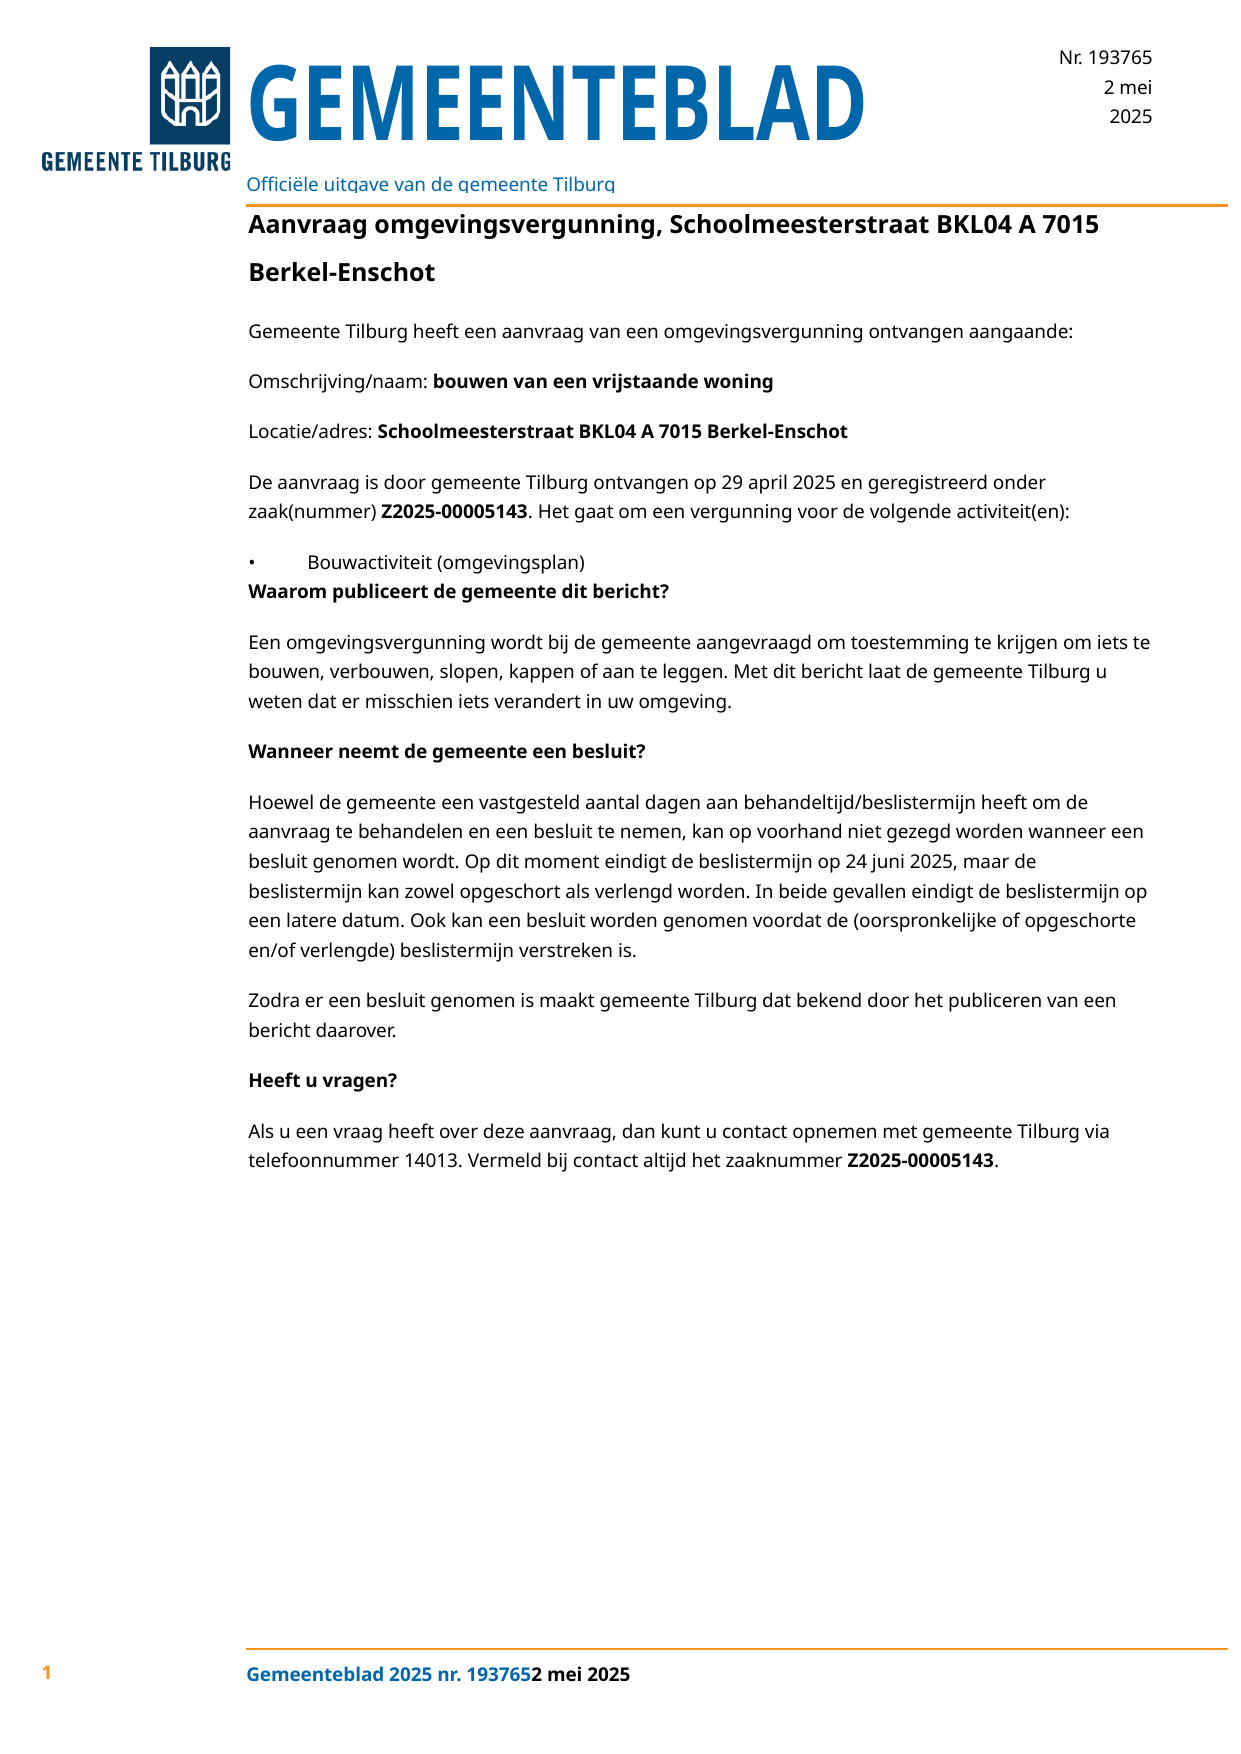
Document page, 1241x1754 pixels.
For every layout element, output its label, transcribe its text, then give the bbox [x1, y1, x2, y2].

text Gemeente Tilburg heeft een aanvraag van een omgevingsvergunning ontvangen aangaande: [248, 318, 1152, 344]
text Heeft u vragen? [248, 1067, 1152, 1093]
text Omschrijving/naam: bouwen van een vrijstaande woning [248, 368, 1152, 394]
text Wanneer neemt de gemeente een besluit? [248, 739, 1152, 764]
text Waarom publiceert de gemeente dit bericht? [248, 579, 1152, 604]
text Een omgevingsvergunning wordt bij de gemeente aangevraagd om toestemming te krijgen om iets te bouwen, verbouwen, slopen, kappen of aan te leggen. Met dit bericht laat de gemeente Tilburg u weten dat er misschien iets verandert in uw omgeving. [248, 629, 1152, 714]
list Bouwactiviteit (omgevingsplan) [248, 549, 1152, 575]
text Aanvraag omgevingsvergunning, Schoolmeesterstraat BKL04 A 7015 Berkel-Enschot [248, 207, 1152, 288]
text De aanvraag is door gemeente Tilburg ontvangen op 29 april 2025 en geregistreerd onder zaak(nummer) Z2025-00005143. Het gaat om een vergunning voor de volgende activiteit(en): [248, 469, 1152, 524]
text Als u een vraag heeft over deze aanvraag, dan kunt u contact opnemen met gemeente Tilburg via telefoonnummer 14013. Vermeld bij contact altijd het zaaknummer Z2025-00005143. [248, 1118, 1152, 1173]
picture [41, 47, 231, 172]
text Locatie/adres: Schoolmeesterstraat BKL04 A 7015 Berkel-Enschot [248, 419, 1152, 444]
text Zodra er een besluit genomen is maakt gemeente Tilburg dat bekend door het publiceren van een bericht daarover. [248, 987, 1152, 1043]
text Hoewel de gemeente een vastgesteld aantal dagen aan behandeltijd/beslistermijn heeft om de aanvraag te behandelen en een besluit te nemen, kan op voorhand niet gezegd worden wanneer een besluit genomen wordt. Op dit moment eindigt de beslistermijn op 24 juni 2025, maar de beslistermijn kan zowel opgeschort als verlengd worden. In beide gevallen eindigt de beslistermijn op een latere datum. Ook kan een besluit worden genomen voordat de (oorspronkelijke of opgeschorte en/of verlengde) beslistermijn verstreken is. [248, 789, 1152, 963]
